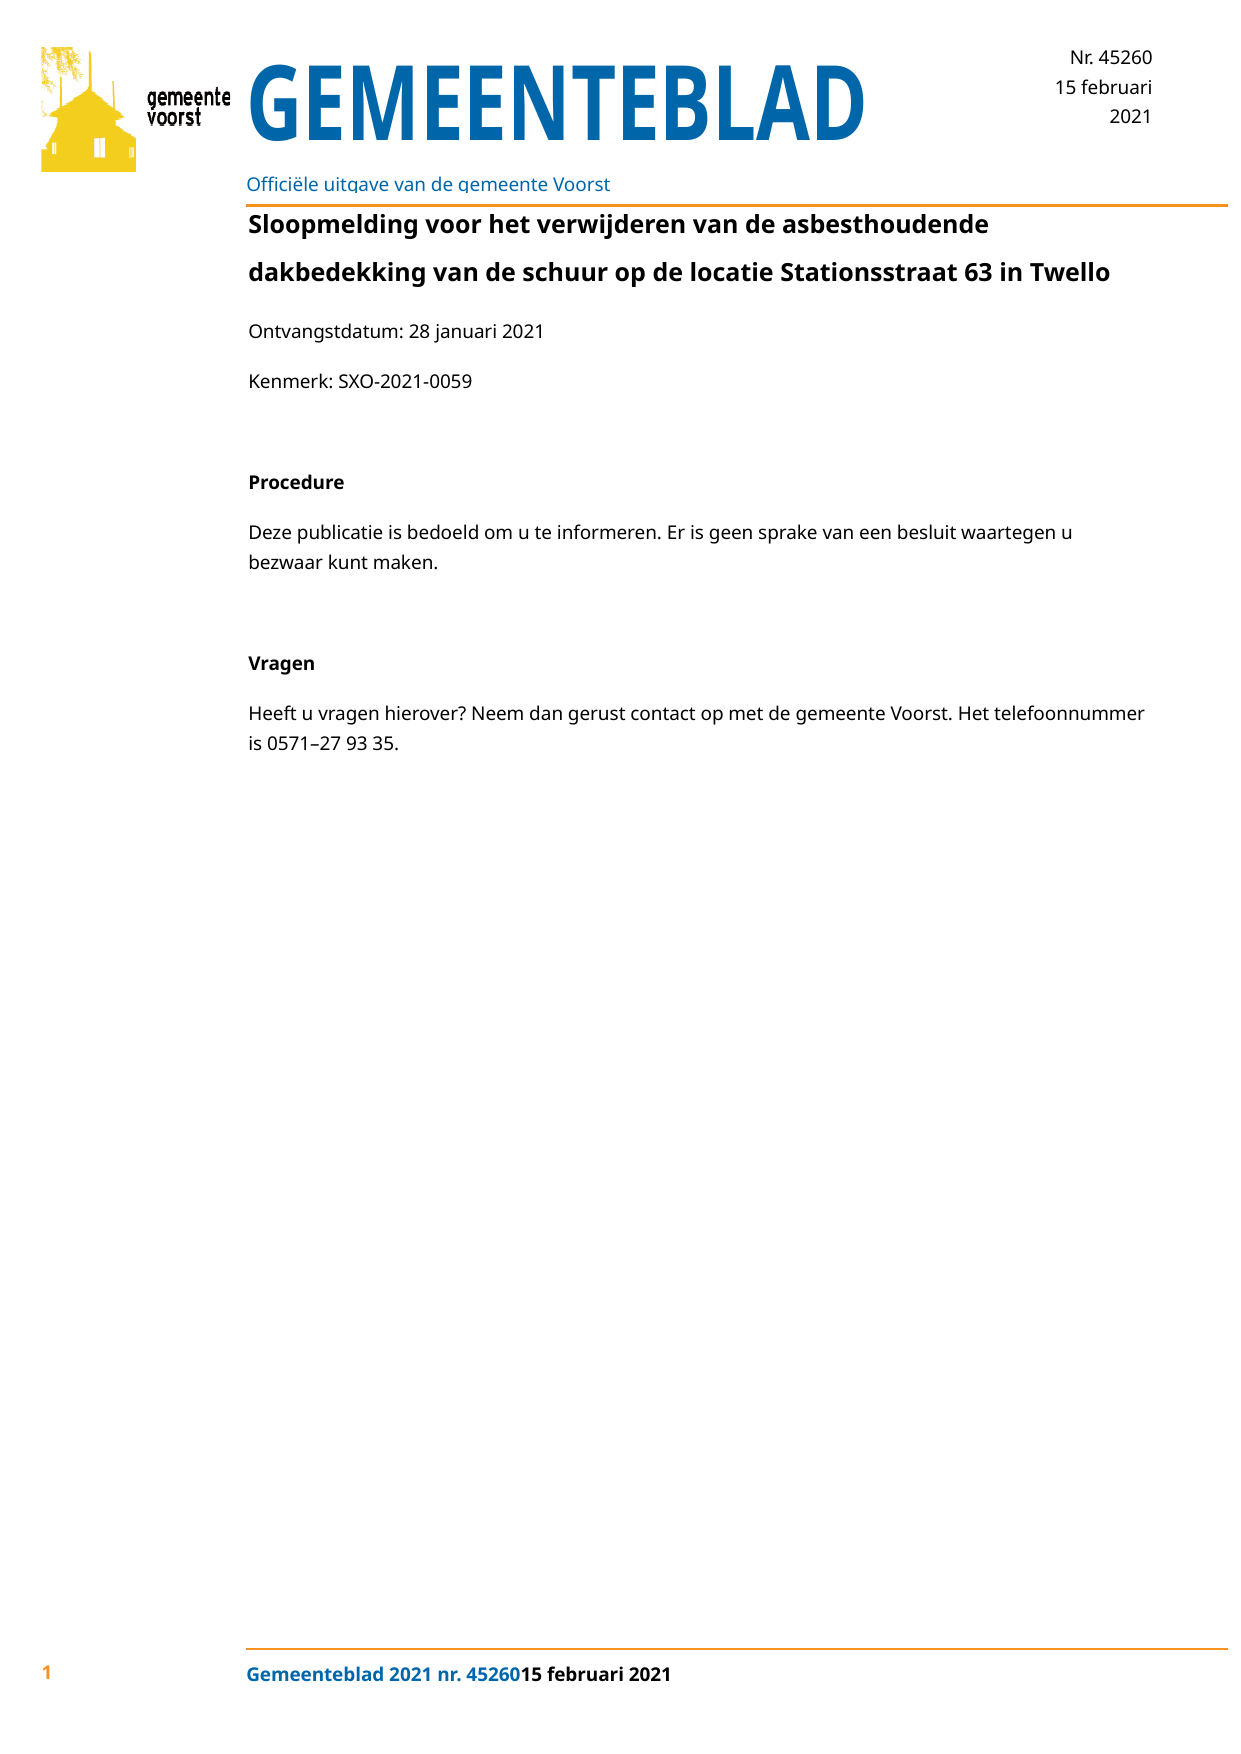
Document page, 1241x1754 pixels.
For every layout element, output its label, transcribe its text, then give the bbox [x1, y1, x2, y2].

text Sloopmelding voor het verwijderen van de asbesthoudende dakbedekking van de schuur op de locatie Stationsstraat 63 in Twello [248, 207, 1152, 288]
text Heeft u vragen hierover? Neem dan gerust contact op met de gemeente Voorst. Het telefoonnummer is 0571–27 93 35. [248, 700, 1152, 756]
text Vragen [248, 650, 1152, 676]
picture [41, 47, 231, 172]
text Ontvangstdatum: 28 januari 2021 [248, 318, 1152, 344]
text Deze publicatie is bedoeld om u te informeren. Er is geen sprake van een besluit waartegen u bezwaar kunt maken. [248, 519, 1152, 575]
text Procedure [248, 469, 1152, 495]
text Kenmerk: SXO-2021-0059 [248, 368, 1152, 394]
